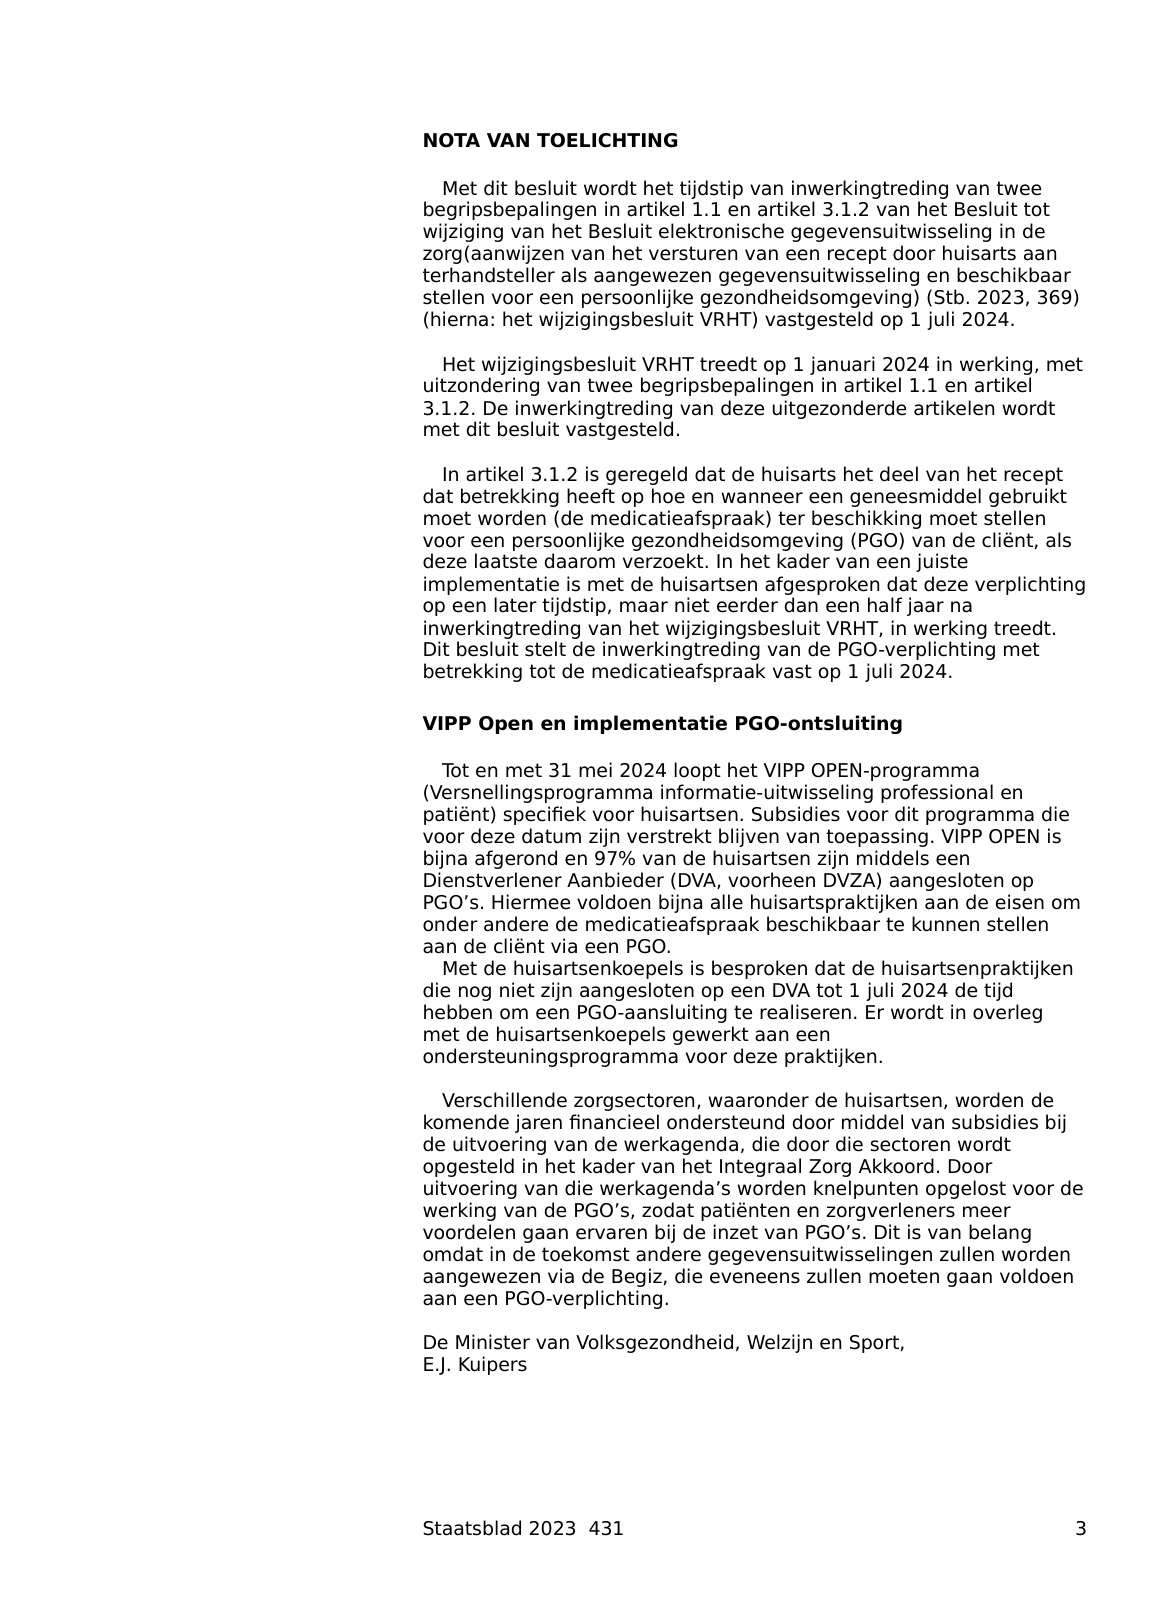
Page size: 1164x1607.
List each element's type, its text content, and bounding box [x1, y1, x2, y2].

text Met de huisartsenkoepels is besproken dat de huisartsenpraktijken die nog niet zijn aangesloten op een DVA tot 1 juli 2024 de tijd hebben om een PGO-aansluiting te realiseren. Er wordt in overleg met de huisartsenkoepels gewerkt aan een ondersteuningsprogramma voor deze praktijken. [422, 958, 1087, 1068]
subtitle NOTA VAN TOELICHTING [422, 130, 1087, 152]
text Het wijzigingsbesluit VRHT treedt op 1 januari 2024 in werking, met uitzondering van twee begripsbepalingen in artikel 1.1 en artikel 3.1.2. De inwerkingtreding van deze uitgezonderde artikelen wordt met dit besluit vastgesteld. [422, 353, 1087, 441]
text De Minister van Volksgezondheid, Welzijn en Sport, E.J. Kuipers [422, 1332, 1087, 1376]
text Tot en met 31 mei 2024 loopt het VIPP OPEN-programma (Versnellingsprogramma informatie-uitwisseling professional en patiënt) specifiek voor huisartsen. Subsidies voor dit programma die voor deze datum zijn verstrekt blijven van toepassing. VIPP OPEN is bijna afgerond en 97% van de huisartsen zijn middels een Dienstverlener Aanbieder (DVA, voorheen DVZA) aangesloten op PGO’s. Hiermee voldoen bijna alle huisartspraktijken aan de eisen om onder andere de medicatieafspraak beschikbaar te kunnen stellen aan de cliënt via een PGO. [422, 760, 1087, 958]
text Verschillende zorgsectoren, waaronder de huisartsen, worden de komende jaren financieel ondersteund door middel van subsidies bij de uitvoering van de werkagenda, die door die sectoren wordt opgesteld in het kader van het Integraal Zorg Akkoord. Door uitvoering van die werkagenda’s worden knelpunten opgelost voor de werking van de PGO’s, zodat patiënten en zorgverleners meer voordelen gaan ervaren bij de inzet van PGO’s. Dit is van belang omdat in de toekomst andere gegevensuitwisselingen zullen worden aangewezen via de Begiz, die eveneens zullen moeten gaan voldoen aan een PGO-verplichting. [422, 1090, 1087, 1310]
text In artikel 3.1.2 is geregeld dat de huisarts het deel van het recept dat betrekking heeft op hoe en wanneer een geneesmiddel gebruikt moet worden (de medicatieafspraak) ter beschikking moet stellen voor een persoonlijke gezondheidsomgeving (PGO) van de cliënt, als deze laatste daarom verzoekt. In het kader van een juiste implementatie is met de huisartsen afgesproken dat deze verplichting op een later tijdstip, maar niet eerder dan een half jaar na inwerkingtreding van het wijzigingsbesluit VRHT, in werking treedt. Dit besluit stelt de inwerkingtreding van de PGO-verplichting met betrekking tot de medicatieafspraak vast op 1 juli 2024. [422, 463, 1087, 683]
text Met dit besluit wordt het tijdstip van inwerkingtreding van twee begripsbepalingen in artikel 1.1 en artikel 3.1.2 van het Besluit tot wijziging van het Besluit elektronische gegevensuitwisseling in de zorg(aanwijzen van het versturen van een recept door huisarts aan terhandsteller als aangewezen gegevensuitwisseling en beschikbaar stellen voor een persoonlijke gezondheidsomgeving) (Stb. 2023, 369) (hierna: het wijzigingsbesluit VRHT) vastgesteld op 1 juli 2024. [422, 177, 1087, 331]
subtitle VIPP Open en implementatie PGO-ontsluiting [422, 713, 1087, 735]
